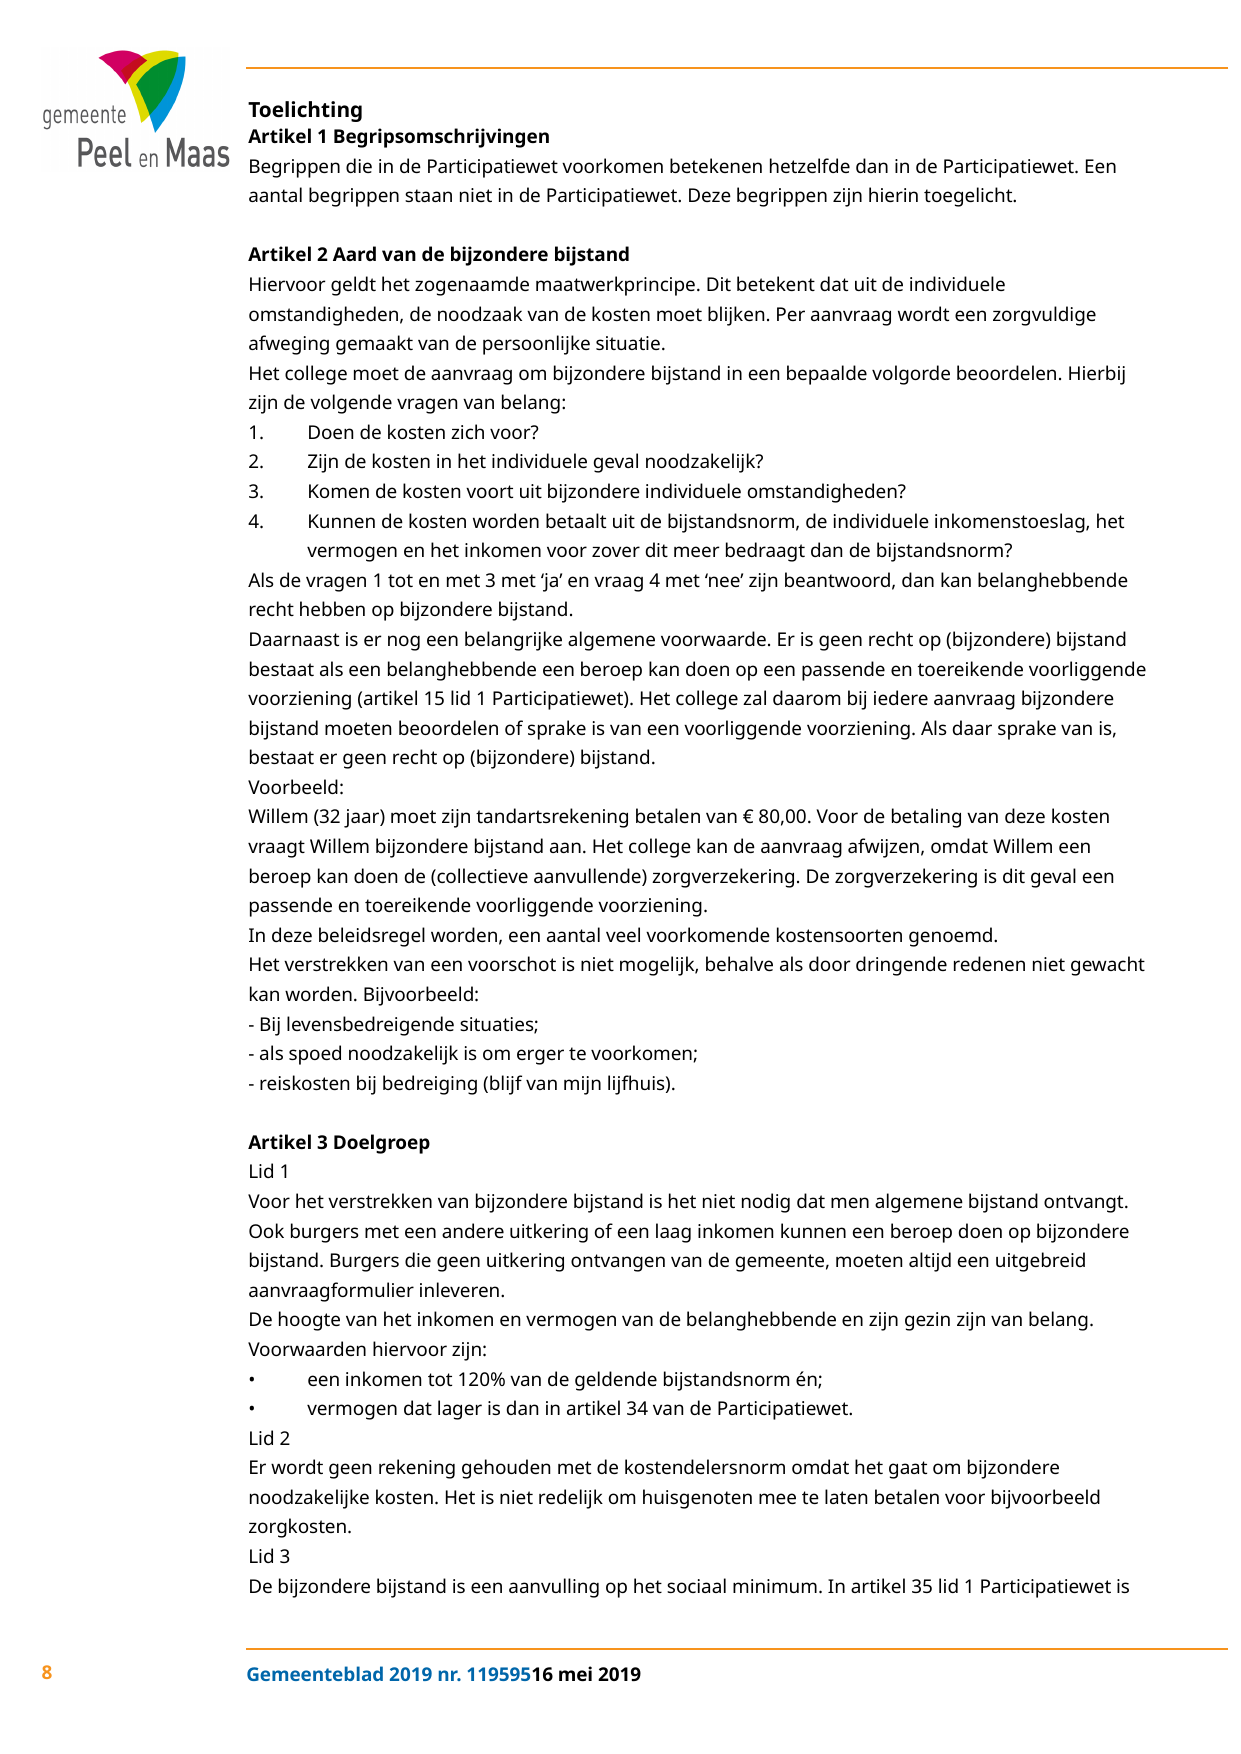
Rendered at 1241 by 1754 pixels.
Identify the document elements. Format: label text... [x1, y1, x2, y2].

text Daarnaast is er nog een belangrijke algemene voorwaarde. Er is geen recht op (bijzondere) bijstand bestaat als een belanghebbende een beroep kan doen op een passende en toereikende voorliggende voorziening (artikel 15 lid 1 Participatiewet). Het college zal daarom bij iedere aanvraag bijzondere bijstand moeten beoordelen of sprake is van een voorliggende voorziening. Als daar sprake van is, bestaat er geen recht op (bijzondere) bijstand. [248, 626, 1152, 770]
text De bijzondere bijstand is een aanvulling op het sociaal minimum. In artikel 35 lid 1 Participatiewet is [248, 1573, 1152, 1599]
text Lid 3 [248, 1543, 1152, 1569]
text Hiervoor geldt het zogenaamde maatwerkprincipe. Dit betekent dat uit de individuele omstandigheden, de noodzaak van de kosten moet blijken. Per aanvraag wordt een zorgvuldige afweging gemaakt van de persoonlijke situatie. [248, 271, 1152, 356]
text Er wordt geen rekening gehouden met de kostendelersnorm omdat het gaat om bijzondere noodzakelijke kosten. Het is niet redelijk om huisgenoten mee te laten betalen voor bijvoorbeeld zorgkosten. [248, 1454, 1152, 1539]
text Begrippen die in de Participatiewet voorkomen betekenen hetzelfde dan in de Participatiewet. Een aantal begrippen staan niet in de Participatiewet. Deze begrippen zijn hierin toegelicht. [248, 153, 1152, 208]
list een inkomen tot 120% van de geldende bijstandsnorm én; [248, 1366, 1152, 1392]
picture [41, 47, 231, 172]
text - reiskosten bij bedreiging (blijf van mijn lijfhuis). [248, 1070, 1152, 1096]
text Het college moet de aanvraag om bijzondere bijstand in een bepaalde volgorde beoordelen. Hierbij zijn de volgende vragen van belang: [248, 360, 1152, 415]
list Komen de kosten voort uit bijzondere individuele omstandigheden? [248, 478, 1152, 504]
text Willem (32 jaar) moet zijn tandartsrekening betalen van € 80,00. Voor de betaling van deze kosten vraagt Willem bijzondere bijstand aan. Het college kan de aanvraag afwijzen, omdat Willem een beroep kan doen de (collectieve aanvullende) zorgverzekering. De zorgverzekering is dit geval een passende en toereikende voorliggende voorziening. [248, 804, 1152, 918]
text Voorwaarden hiervoor zijn: [248, 1336, 1152, 1362]
list Doen de kosten zich voor? [248, 419, 1152, 445]
text Als de vragen 1 tot en met 3 met ‘ja’ en vraag 4 met ‘nee’ zijn beantwoord, dan kan belanghebbende recht hebben op bijzondere bijstand. [248, 567, 1152, 622]
list Kunnen de kosten worden betaalt uit de bijstandsnorm, de individuele inkomenstoeslag, het vermogen en het inkomen voor zover dit meer bedraagt dan de bijstandsnorm? [248, 508, 1152, 563]
text In deze beleidsregel worden, een aantal veel voorkomende kostensoorten genoemd. [248, 922, 1152, 948]
text Voorbeeld: [248, 774, 1152, 800]
text De hoogte van het inkomen en vermogen van de belanghebbende en zijn gezin zijn van belang. [248, 1307, 1152, 1332]
text - Bij levensbedreigende situaties; [248, 1011, 1152, 1037]
text Artikel 1 Begripsomschrijvingen [248, 123, 1152, 149]
text Het verstrekken van een voorschot is niet mogelijk, behalve als door dringende redenen niet gewacht kan worden. Bijvoorbeeld: [248, 952, 1152, 1007]
list Zijn de kosten in het individuele geval noodzakelijk? [248, 449, 1152, 474]
text Lid 2 [248, 1425, 1152, 1451]
text Voor het verstrekken van bijzondere bijstand is het niet nodig dat men algemene bijstand ontvangt. Ook burgers met een andere uitkering of een laag inkomen kunnen een beroep doen op bijzondere bijstand. Burgers die geen uitkering ontvangen van de gemeente, moeten altijd een uitgebreid aanvraagformulier inleveren. [248, 1188, 1152, 1303]
list vermogen dat lager is dan in artikel 34 van de Participatiewet. [248, 1395, 1152, 1421]
text Artikel 3 Doelgroep [248, 1129, 1152, 1155]
text Lid 1 [248, 1159, 1152, 1184]
text Toelichting [248, 95, 1152, 123]
text - als spoed noodzakelijk is om erger te voorkomen; [248, 1040, 1152, 1066]
text Artikel 2 Aard van de bijzondere bijstand [248, 242, 1152, 267]
